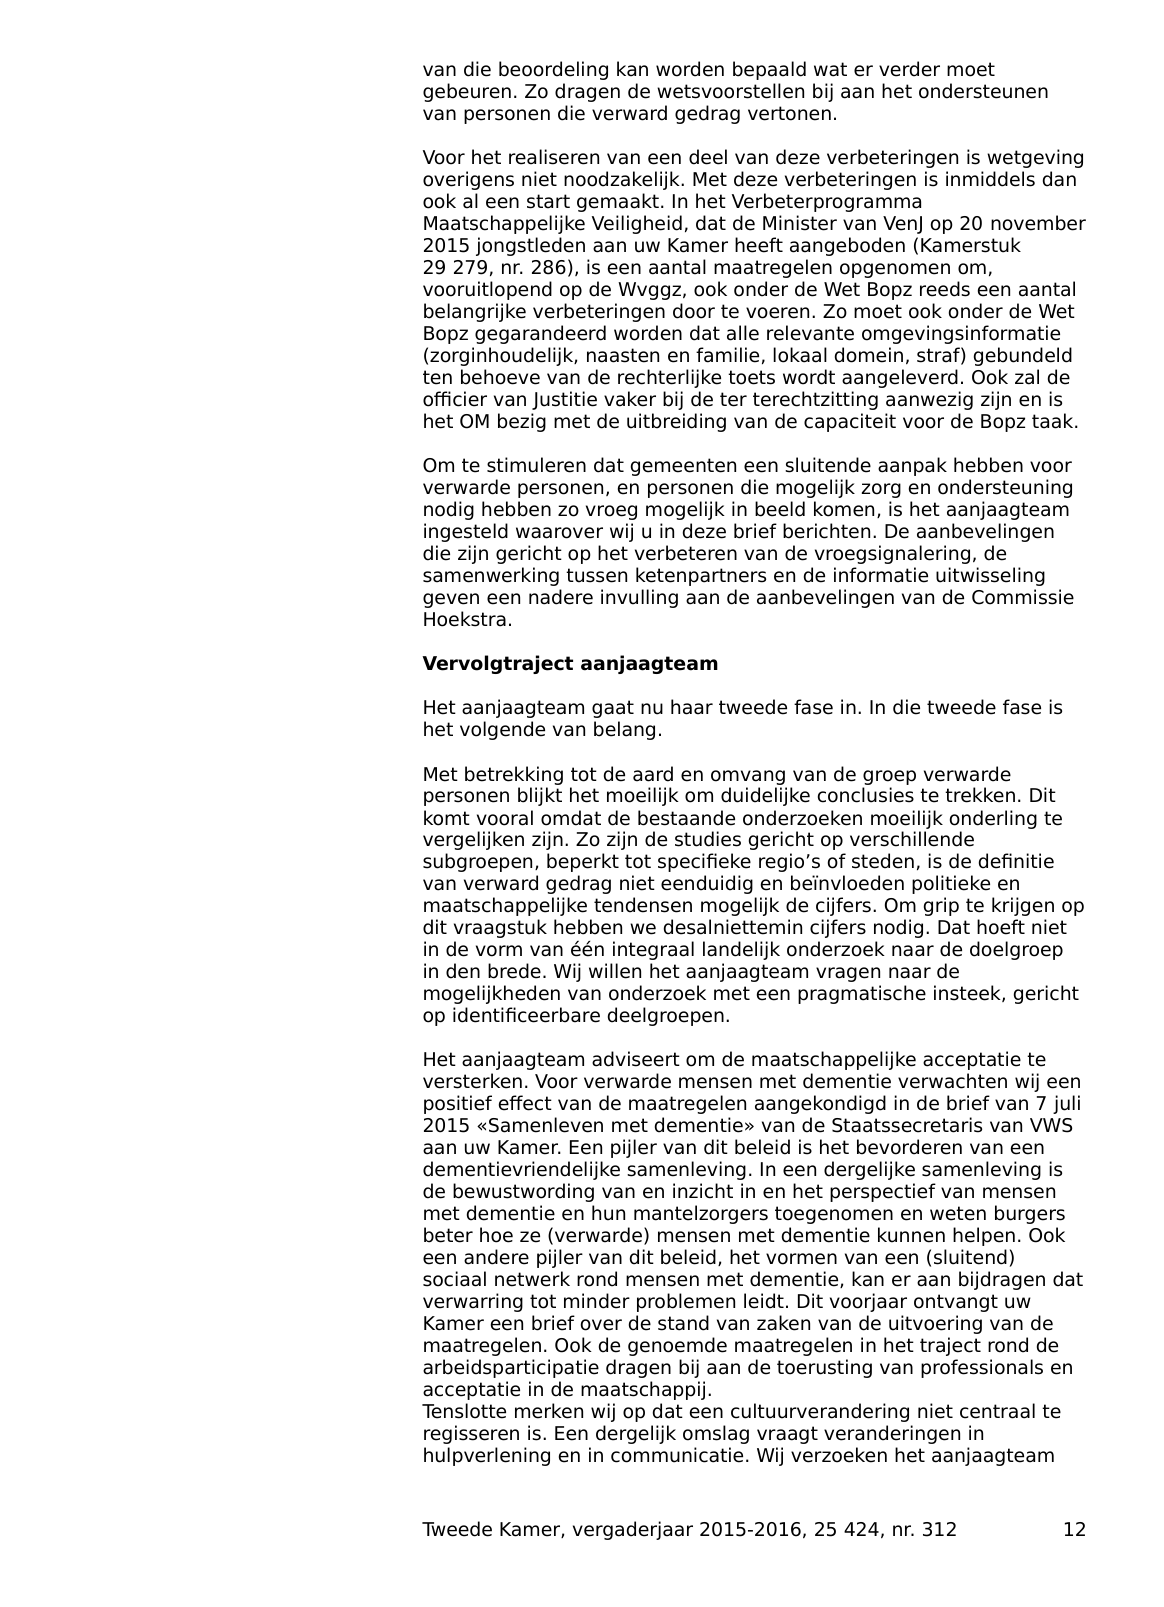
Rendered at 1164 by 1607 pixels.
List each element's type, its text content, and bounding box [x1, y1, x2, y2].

text van die beoordeling kan worden bepaald wat er verder moet gebeuren. Zo dragen de wetsvoorstellen bij aan het ondersteunen van personen die verward gedrag vertonen. [422, 59, 1087, 125]
text Om te stimuleren dat gemeenten een sluitende aanpak hebben voor verwarde personen, en personen die mogelijk zorg en ondersteuning nodig hebben zo vroeg mogelijk in beeld komen, is het aanjaagteam ingesteld waarover wij u in deze brief berichten. De aanbevelingen die zijn gericht op het verbeteren van de vroegsignalering, de samenwerking tussen ketenpartners en de informatie uitwisseling geven een nadere invulling aan de aanbevelingen van de Commissie Hoekstra. [422, 455, 1087, 631]
text Het aanjaagteam adviseert om de maatschappelijke acceptatie te versterken. Voor verwarde mensen met dementie verwachten wij een positief effect van de maatregelen aangekondigd in de brief van 7 juli 2015 «Samenleven met dementie» van de Staatssecretaris van VWS aan uw Kamer. Een pijler van dit beleid is het bevorderen van een dementievriendelijke samenleving. In een dergelijke samenleving is de bewustwording van en inzicht in en het perspectief van mensen met dementie en hun mantelzorgers toegenomen en weten burgers beter hoe ze (verwarde) mensen met dementie kunnen helpen. Ook een andere pijler van dit beleid, het vormen van een (sluitend) sociaal netwerk rond mensen met dementie, kan er aan bijdragen dat verwarring tot minder problemen leidt. Dit voorjaar ontvangt uw Kamer een brief over de stand van zaken van de uitvoering van de maatregelen. Ook de genoemde maatregelen in het traject rond de arbeidsparticipatie dragen bij aan de toerusting van professionals en acceptatie in de maatschappij. [422, 1049, 1087, 1401]
text Met betrekking tot de aard en omvang van de groep verwarde personen blijkt het moeilijk om duidelijke conclusies te trekken. Dit komt vooral omdat de bestaande onderzoeken moeilijk onderling te vergelijken zijn. Zo zijn de studies gericht op verschillende subgroepen, beperkt tot specifieke regio’s of steden, is de definitie van verward gedrag niet eenduidig en beïnvloeden politieke en maatschappelijke tendensen mogelijk de cijfers. Om grip te krijgen op dit vraagstuk hebben we desalniettemin cijfers nodig. Dat hoeft niet in de vorm van één integraal landelijk onderzoek naar de doelgroep in den brede. Wij willen het aanjaagteam vragen naar de mogelijkheden van onderzoek met een pragmatische insteek, gericht op identificeerbare deelgroepen. [422, 763, 1087, 1027]
text Het aanjaagteam gaat nu haar tweede fase in. In die tweede fase is het volgende van belang. [422, 697, 1087, 741]
text Tenslotte merken wij op dat een cultuurverandering niet centraal te regisseren is. Een dergelijk omslag vraagt veranderingen in hulpverlening en in communicatie. Wij verzoeken het aanjaagteam [422, 1401, 1087, 1467]
subtitle Vervolgtraject aanjaagteam [422, 653, 1087, 675]
text Voor het realiseren van een deel van deze verbeteringen is wetgeving overigens niet noodzakelijk. Met deze verbeteringen is inmiddels dan ook al een start gemaakt. In het Verbeterprogramma Maatschappelijke Veiligheid, dat de Minister van VenJ op 20 november 2015 jongstleden aan uw Kamer heeft aangeboden (Kamerstuk 29 279, nr. 286), is een aantal maatregelen opgenomen om, vooruitlopend op de Wvggz, ook onder de Wet Bopz reeds een aantal belangrijke verbeteringen door te voeren. Zo moet ook onder de Wet Bopz gegarandeerd worden dat alle relevante omgevingsinformatie (zorginhoudelijk, naasten en familie, lokaal domein, straf) gebundeld ten behoeve van de rechterlijke toets wordt aangeleverd. Ook zal de officier van Justitie vaker bij de ter terechtzitting aanwezig zijn en is het OM bezig met de uitbreiding van de capaciteit voor de Bopz taak. [422, 147, 1087, 433]
